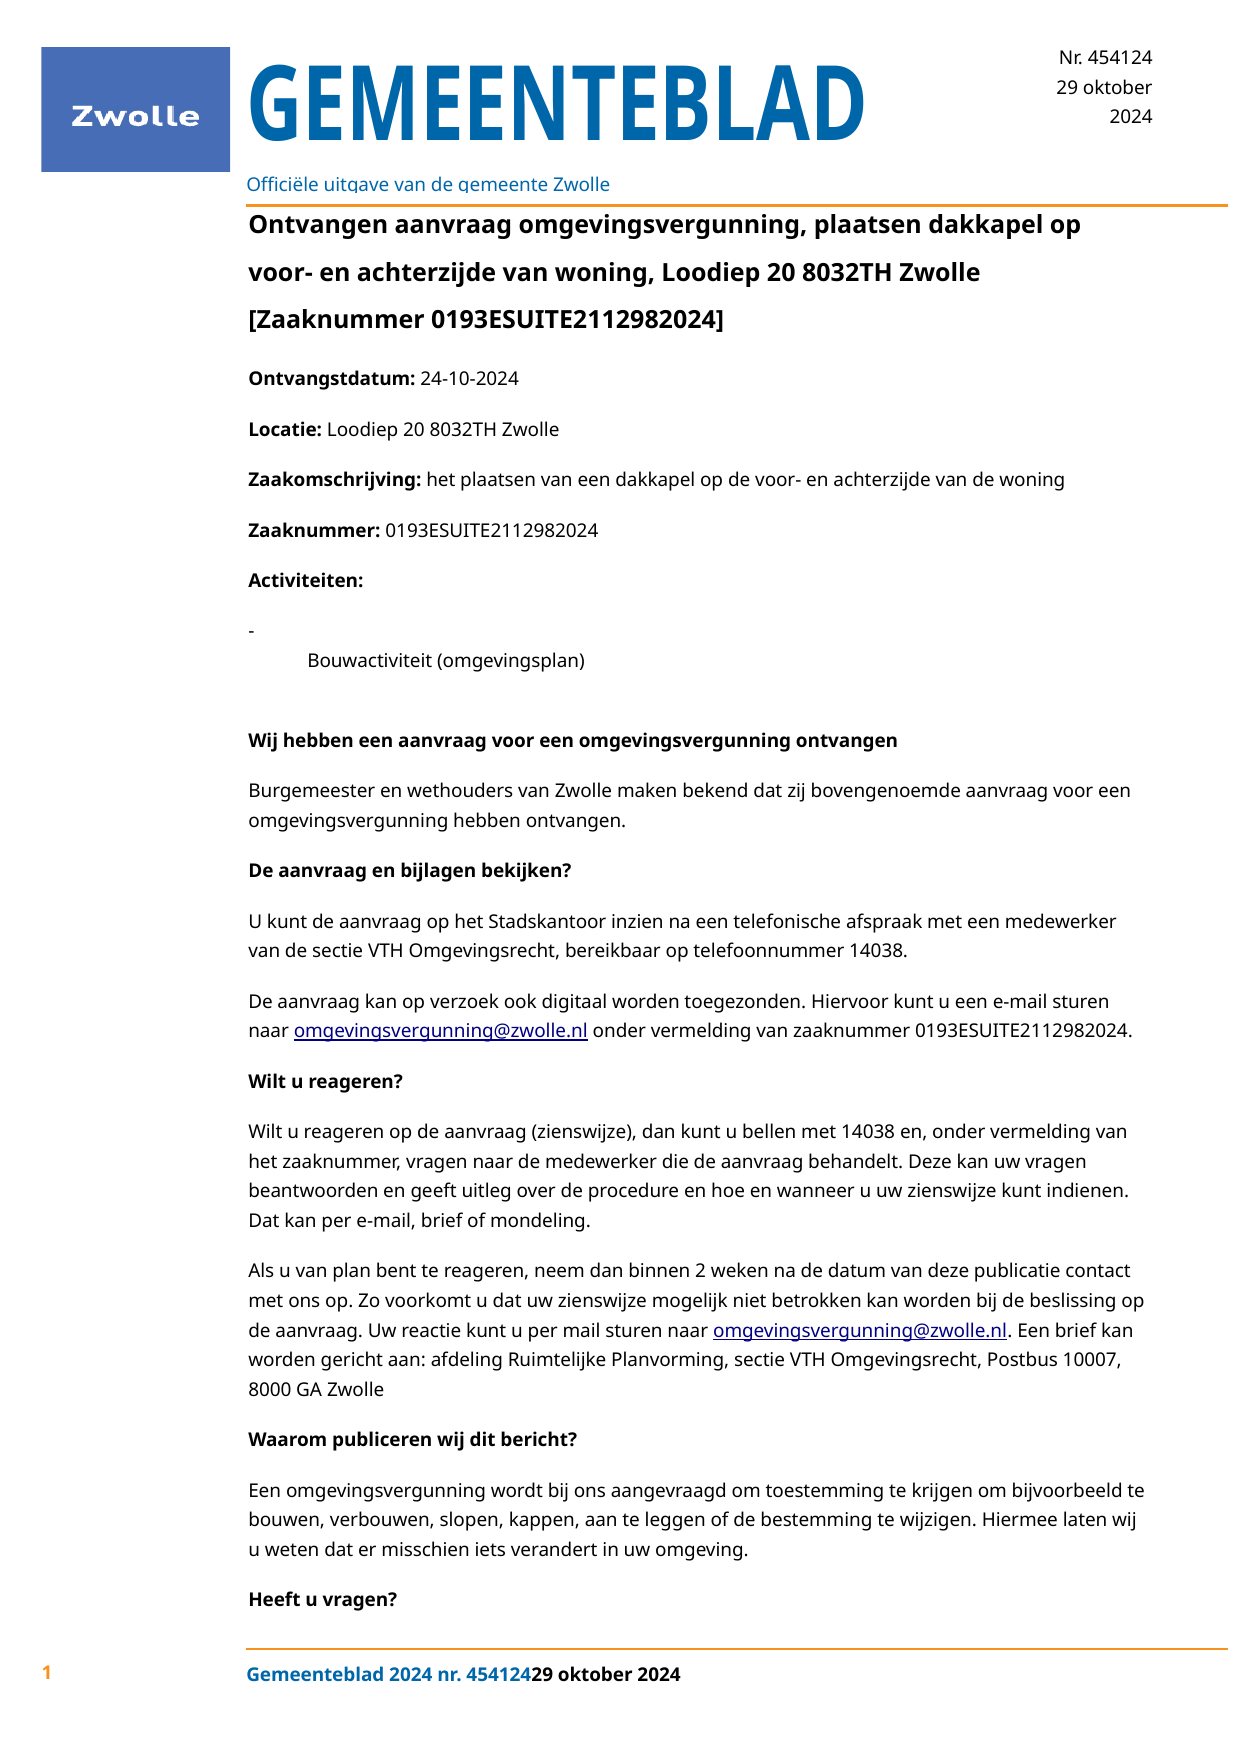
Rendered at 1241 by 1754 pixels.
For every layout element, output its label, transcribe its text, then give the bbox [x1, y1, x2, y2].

text Burgemeester en wethouders van Zwolle maken bekend dat zij bovengenoemde aanvraag voor een omgevingsvergunning hebben ontvangen. [248, 778, 1152, 833]
text Zaaknummer: 0193ESUITE2112982024 [248, 517, 1152, 542]
text Heeft u vragen? [248, 1586, 1152, 1612]
text Wij hebben een aanvraag voor een omgevingsvergunning ontvangen [248, 727, 1152, 753]
text U kunt de aanvraag op het Stadskantoor inzien na een telefonische afspraak met een medewerker van de sectie VTH Omgevingsrecht, bereikbaar op telefoonnummer 14038. [248, 908, 1152, 963]
text Activiteiten: [248, 567, 1152, 593]
text De aanvraag kan op verzoek ook digitaal worden toegezonden. Hiervoor kunt u een e-mail sturen naar omgevingsvergunning@zwolle.nl onder vermelding van zaaknummer 0193ESUITE2112982024. [248, 988, 1152, 1043]
text De aanvraag en bijlagen bekijken? [248, 858, 1152, 883]
list Bouwactiviteit (omgevingsplan) [248, 647, 1152, 673]
text Wilt u reageren op de aanvraag (zienswijze), dan kunt u bellen met 14038 en, onder vermelding van het zaaknummer, vragen naar de medewerker die de aanvraag behandelt. Deze kan uw vragen beantwoorden en geeft uitleg over de procedure en hoe en wanneer u uw zienswijze kunt indienen. Dat kan per e-mail, brief of mondeling. [248, 1118, 1152, 1233]
text Een omgevingsvergunning wordt bij ons aangevraagd om toestemming te krijgen om bijvoorbeeld te bouwen, verbouwen, slopen, kappen, aan te leggen of de bestemming te wijzigen. Hiermee laten wij u weten dat er misschien iets verandert in uw omgeving. [248, 1477, 1152, 1562]
text Wilt u reageren? [248, 1068, 1152, 1094]
text Locatie: Loodiep 20 8032TH Zwolle [248, 416, 1152, 442]
text Als u van plan bent te reageren, neem dan binnen 2 weken na de datum van deze publicatie contact met ons op. Zo voorkomt u dat uw zienswijze mogelijk niet betrokken kan worden bij de beslissing op de aanvraag. Uw reactie kunt u per mail sturen naar omgevingsvergunning@zwolle.nl. Een brief kan worden gericht aan: afdeling Ruimtelijke Planvorming, sectie VTH Omgevingsrecht, Postbus 10007, 8000 GA Zwolle [248, 1258, 1152, 1402]
picture [41, 47, 231, 172]
text Waarom publiceren wij dit bericht? [248, 1426, 1152, 1452]
text Ontvangen aanvraag omgevingsvergunning, plaatsen dakkapel op voor- en achterzijde van woning, Loodiep 20 8032TH Zwolle [Zaaknummer 0193ESUITE2112982024] [248, 207, 1152, 336]
text Ontvangstdatum: 24-10-2024 [248, 366, 1152, 391]
text Zaakomschrijving: het plaatsen van een dakkapel op de voor- en achterzijde van de woning [248, 466, 1152, 492]
